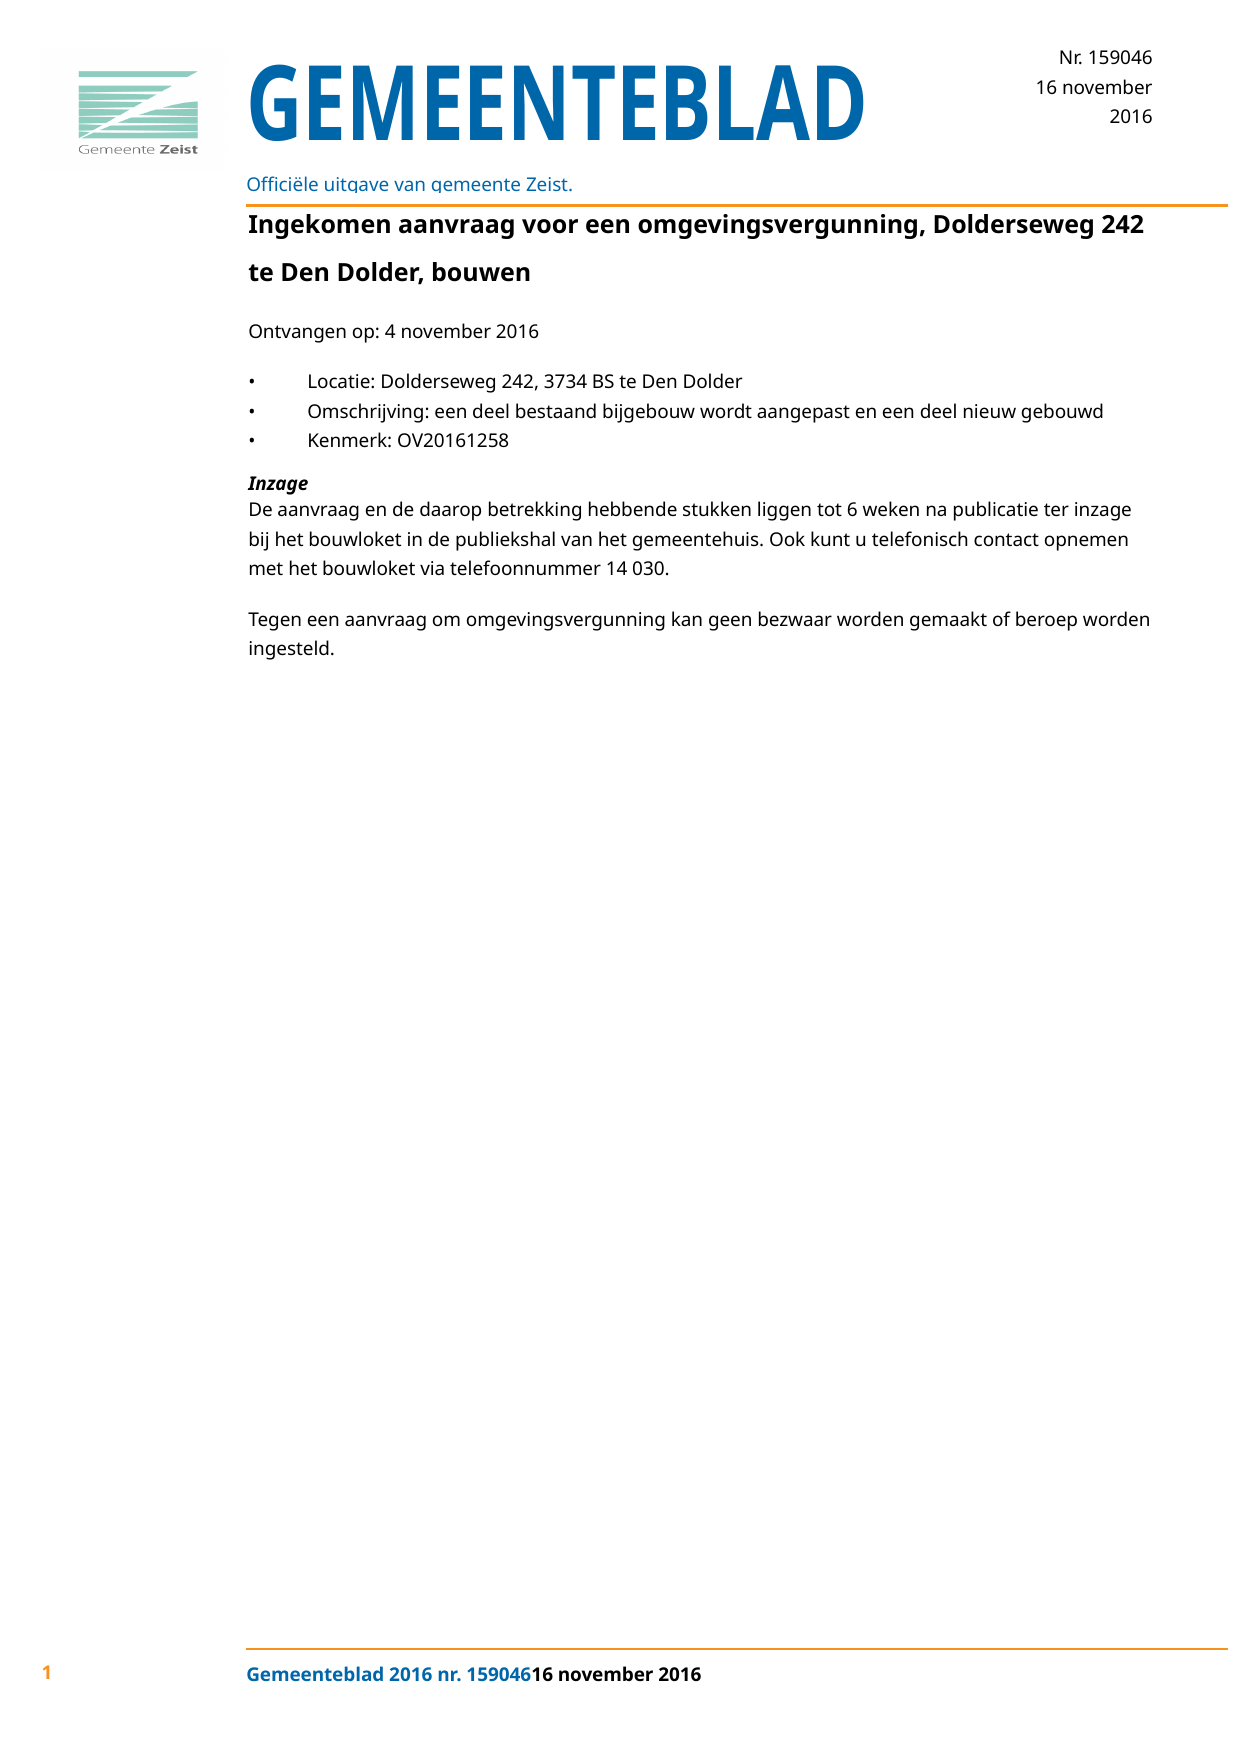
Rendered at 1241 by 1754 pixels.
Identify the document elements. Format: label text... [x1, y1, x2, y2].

text Tegen een aanvraag om omgevingsvergunning kan geen bezwaar worden gemaakt of beroep worden ingesteld. [248, 606, 1152, 661]
text Ontvangen op: 4 november 2016 [248, 318, 1152, 344]
list Locatie: Dolderseweg 242, 3734 BS te Den Dolder [248, 368, 1152, 394]
picture [41, 47, 231, 172]
text Inzage [248, 471, 1152, 496]
list Omschrijving: een deel bestaand bijgebouw wordt aangepast en een deel nieuw gebouwd [248, 398, 1152, 424]
text Ingekomen aanvraag voor een omgevingsvergunning, Dolderseweg 242 te Den Dolder, bouwen [248, 207, 1152, 288]
list Kenmerk: OV20161258 [248, 427, 1152, 453]
text De aanvraag en de daarop betrekking hebbende stukken liggen tot 6 weken na publicatie ter inzage bij het bouwloket in de publiekshal van het gemeentehuis. Ook kunt u telefonisch contact opnemen met het bouwloket via telefoonnummer 14 030. [248, 496, 1152, 581]
